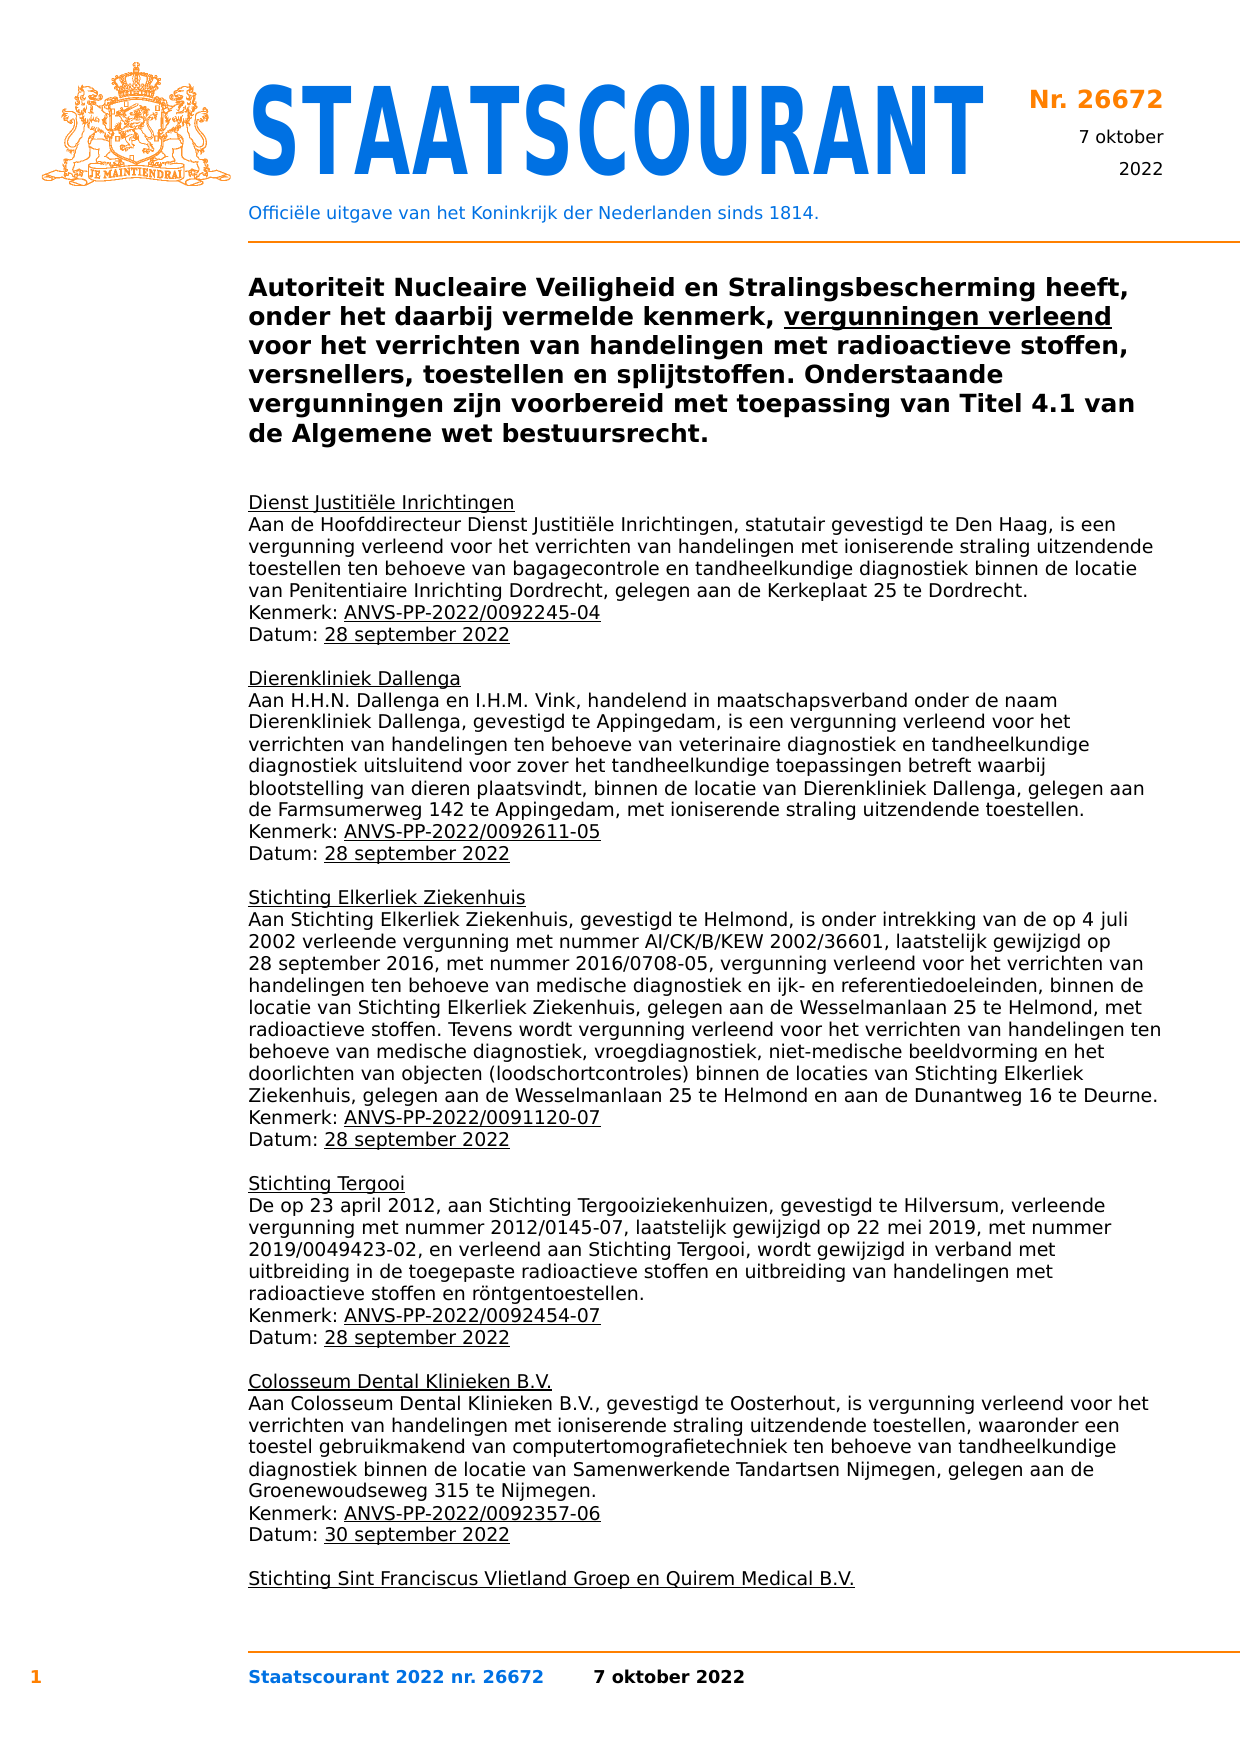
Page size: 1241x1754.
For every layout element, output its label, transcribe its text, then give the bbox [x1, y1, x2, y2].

text Dierenkliniek Dallenga [248, 667, 1163, 689]
table_cell 2022 [998, 153, 1240, 203]
text Kenmerk: ANVS-PP-2022/0092611-05 [248, 821, 1163, 843]
text Stichting Sint Franciscus Vlietland Groep en Quirem Medical B.V. [248, 1568, 1163, 1590]
text Aan de Hoofddirecteur Dienst Justitiële Inrichtingen, statutair gevestigd te Den Haag, is een vergunning verleend voor het verrichten van handelingen met ioniserende straling uitzendende toestellen ten behoeve van bagagecontrole en tandheelkundige diagnostiek binnen de locatie van Penitentiaire Inrichting Dordrecht, gelegen aan de Kerkeplaat 25 te Dordrecht. [248, 514, 1163, 602]
picture [41, 62, 231, 186]
text Kenmerk: ANVS-PP-2022/0092245-04 [248, 602, 1163, 624]
text Colosseum Dental Klinieken B.V. [248, 1371, 1163, 1392]
text Stichting Tergooi [248, 1173, 1163, 1195]
subtitle Autoriteit Nucleaire Veiligheid en Stralingsbescherming heeft, onder het daarbij vermelde kenmerk, vergunningen verleend voor het verrichten van handelingen met radioactieve stoffen, versnellers, toestellen en splijtstoffen. Onderstaande vergunningen zijn voorbereid met toepassing van Titel 4.1 van de Algemene wet bestuursrecht. [248, 273, 1163, 448]
table_header Nr. 26672 [998, 62, 1240, 121]
text Datum: 28 september 2022 [248, 624, 1163, 646]
text Datum: 28 september 2022 [248, 1129, 1163, 1151]
text Datum: 28 september 2022 [248, 1327, 1163, 1349]
text Datum: 28 september 2022 [248, 843, 1163, 865]
table_cell 7 oktober [998, 121, 1240, 153]
text Kenmerk: ANVS-PP-2022/0092454-07 [248, 1305, 1163, 1327]
table_header [25, 62, 248, 241]
table_cell Officiële uitgave van het Koninkrijk der Nederlanden sinds 1814. [248, 203, 1240, 241]
text Aan Colosseum Dental Klinieken B.V., gevestigd te Oosterhout, is vergunning verleend voor het verrichten van handelingen met ioniserende straling uitzendende toestellen, waaronder een toestel gebruikmakend van computertomografietechniek ten behoeve van tandheelkundige diagnostiek binnen de locatie van Samenwerkende Tandartsen Nijmegen, gelegen aan de Groenewoudseweg 315 te Nijmegen. [248, 1392, 1163, 1502]
text Aan Stichting Elkerliek Ziekenhuis, gevestigd te Helmond, is onder intrekking van de op 4 juli 2002 verleende vergunning met nummer AI/CK/B/KEW 2002/36601, laatstelijk gewijzigd op 28 september 2016, met nummer 2016/0708-05, vergunning verleend voor het verrichten van handelingen ten behoeve van medische diagnostiek en ijk- en referentiedoeleinden, binnen de locatie van Stichting Elkerliek Ziekenhuis, gelegen aan de Wesselmanlaan 25 te Helmond, met radioactieve stoffen. Tevens wordt vergunning verleend voor het verrichten van handelingen ten behoeve van medische diagnostiek, vroegdiagnostiek, niet-medische beeldvorming en het doorlichten van objecten (loodschortcontroles) binnen de locaties van Stichting Elkerliek Ziekenhuis, gelegen aan de Wesselmanlaan 25 te Helmond en aan de Dunantweg 16 te Deurne. [248, 909, 1163, 1107]
table_header STAATSCOURANT [248, 62, 998, 203]
text Datum: 30 september 2022 [248, 1524, 1163, 1546]
text Stichting Elkerliek Ziekenhuis [248, 887, 1163, 909]
text Aan H.H.N. Dallenga en I.H.M. Vink, handelend in maatschapsverband onder de naam Dierenkliniek Dallenga, gevestigd te Appingedam, is een vergunning verleend voor het verrichten van handelingen ten behoeve van veterinaire diagnostiek en tandheelkundige diagnostiek uitsluitend voor zover het tandheelkundige toepassingen betreft waarbij blootstelling van dieren plaatsvindt, binnen de locatie van Dierenkliniek Dallenga, gelegen aan de Farmsumerweg 142 te Appingedam, met ioniserende straling uitzendende toestellen. [248, 689, 1163, 821]
text Dienst Justitiële Inrichtingen [248, 492, 1163, 514]
text Kenmerk: ANVS-PP-2022/0092357-06 [248, 1502, 1163, 1524]
text De op 23 april 2012, aan Stichting Tergooiziekenhuizen, gevestigd te Hilversum, verleende vergunning met nummer 2012/0145-07, laatstelijk gewijzigd op 22 mei 2019, met nummer 2019/0049423-02, en verleend aan Stichting Tergooi, wordt gewijzigd in verband met uitbreiding in de toegepaste radioactieve stoffen en uitbreiding van handelingen met radioactieve stoffen en röntgentoestellen. [248, 1195, 1163, 1305]
text Kenmerk: ANVS-PP-2022/0091120-07 [248, 1107, 1163, 1129]
